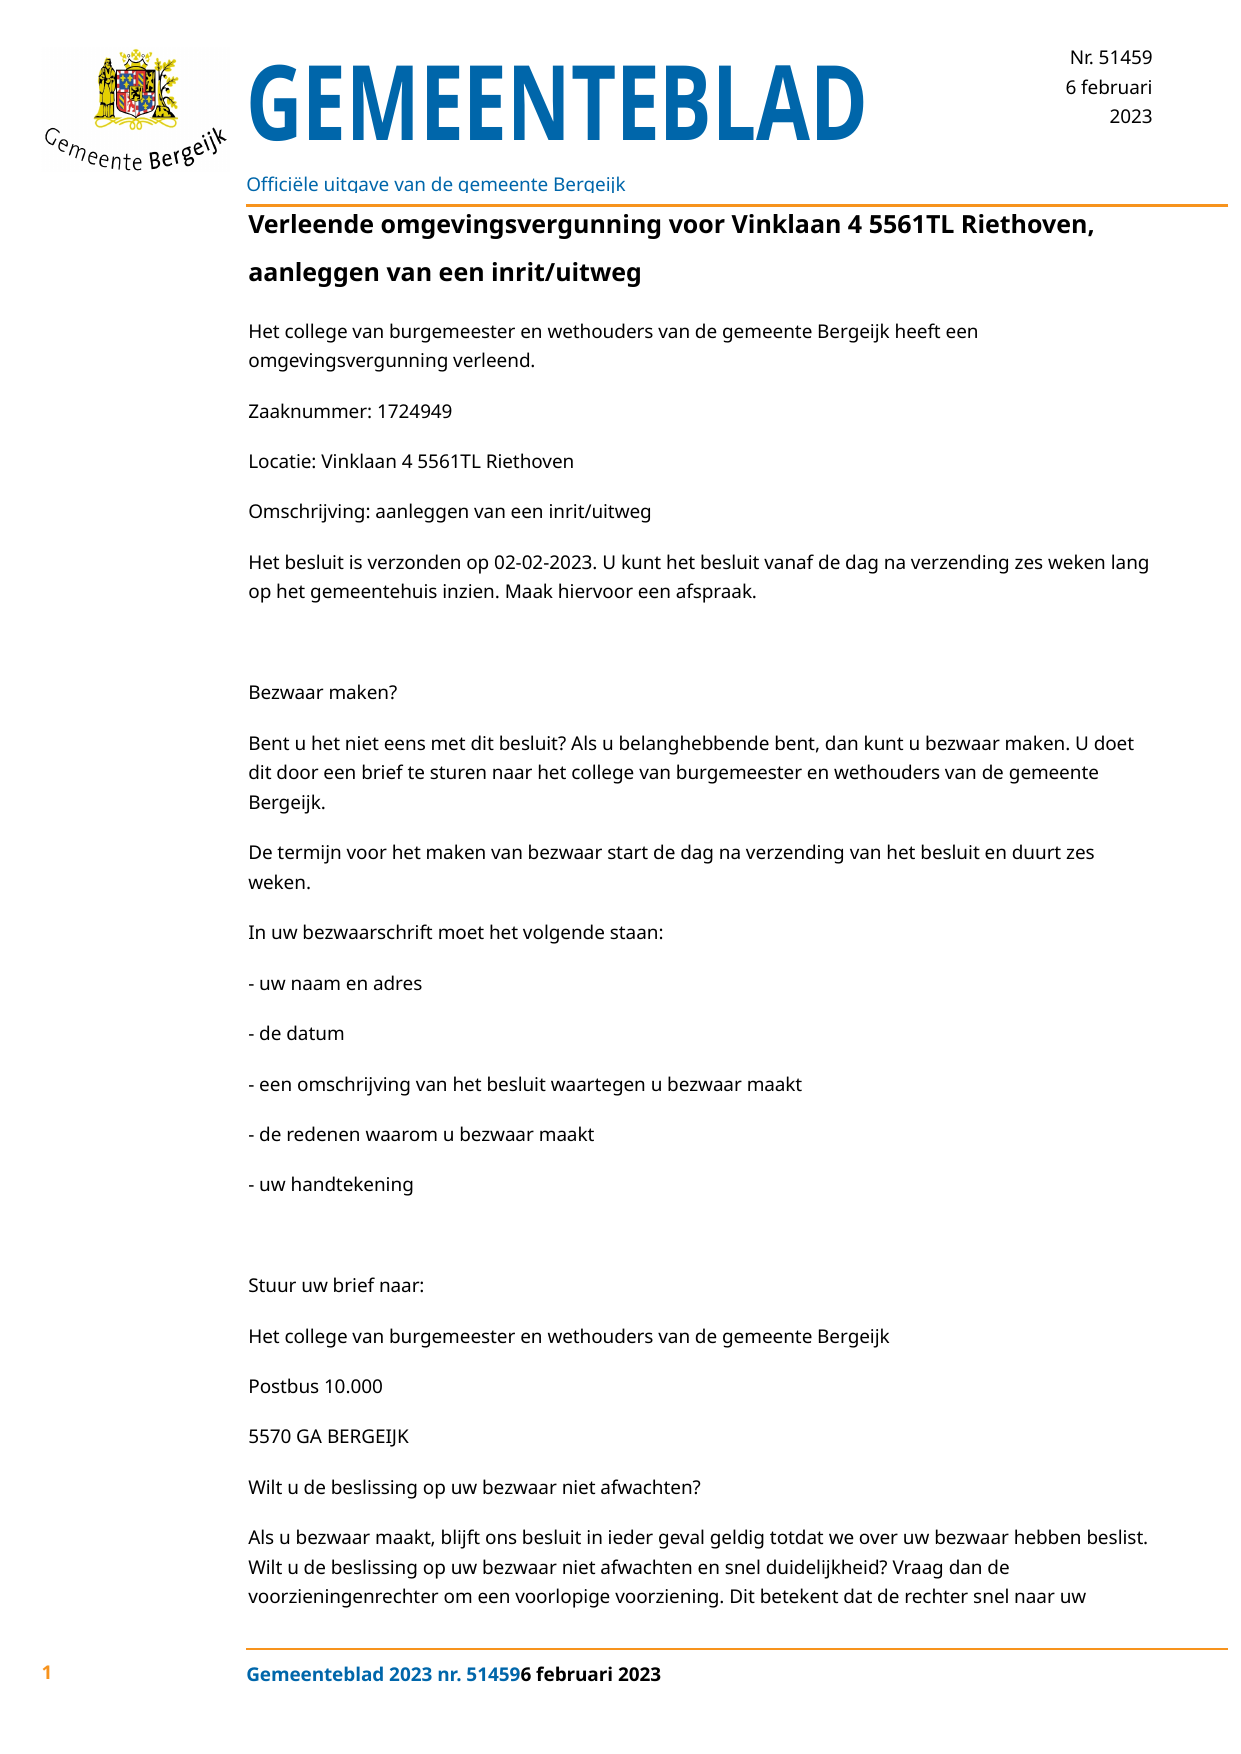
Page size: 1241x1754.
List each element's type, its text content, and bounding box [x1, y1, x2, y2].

text In uw bezwaarschrift moet het volgende staan: [248, 919, 1152, 945]
text Omschrijving: aanleggen van een inrit/uitweg [248, 499, 1152, 524]
text Postbus 10.000 [248, 1373, 1152, 1399]
text Zaaknummer: 1724949 [248, 398, 1152, 424]
text Wilt u de beslissing op uw bezwaar niet afwachten? [248, 1474, 1152, 1500]
text Het college van burgemeester en wethouders van de gemeente Bergeijk [248, 1323, 1152, 1349]
text - een omschrijving van het besluit waartegen u bezwaar maakt [248, 1071, 1152, 1097]
text Bent u het niet eens met dit besluit? Als u belanghebbende bent, dan kunt u bezwaar maken. U doet dit door een brief te sturen naar het college van burgemeester en wethouders van de gemeente Bergeijk. [248, 730, 1152, 815]
text Stuur uw brief naar: [248, 1272, 1152, 1298]
text Bezwaar maken? [248, 679, 1152, 705]
text Locatie: Vinklaan 4 5561TL Riethoven [248, 448, 1152, 474]
text 5570 GA BERGEIJK [248, 1424, 1152, 1449]
text Verleende omgevingsvergunning voor Vinklaan 4 5561TL Riethoven, aanleggen van een inrit/uitweg [248, 207, 1152, 288]
text Als u bezwaar maakt, blijft ons besluit in ieder geval geldig totdat we over uw bezwaar hebben beslist. Wilt u de beslissing op uw bezwaar niet afwachten en snel duidelijkheid? Vraag dan de voorzieningenrechter om een voorlopige voorziening. Dit betekent dat de rechter snel naar uw [248, 1524, 1152, 1609]
text - uw naam en adres [248, 970, 1152, 996]
text De termijn voor het maken van bezwaar start de dag na verzending van het besluit en duurt zes weken. [248, 839, 1152, 895]
text Het besluit is verzonden op 02-02-2023. U kunt het besluit vanaf de dag na verzending zes weken lang op het gemeentehuis inzien. Maak hiervoor een afspraak. [248, 549, 1152, 604]
text Het college van burgemeester en wethouders van de gemeente Bergeijk heeft een omgevingsvergunning verleend. [248, 318, 1152, 373]
text - uw handtekening [248, 1172, 1152, 1197]
picture [41, 47, 231, 172]
text - de datum [248, 1020, 1152, 1046]
text - de redenen waarom u bezwaar maakt [248, 1121, 1152, 1147]
